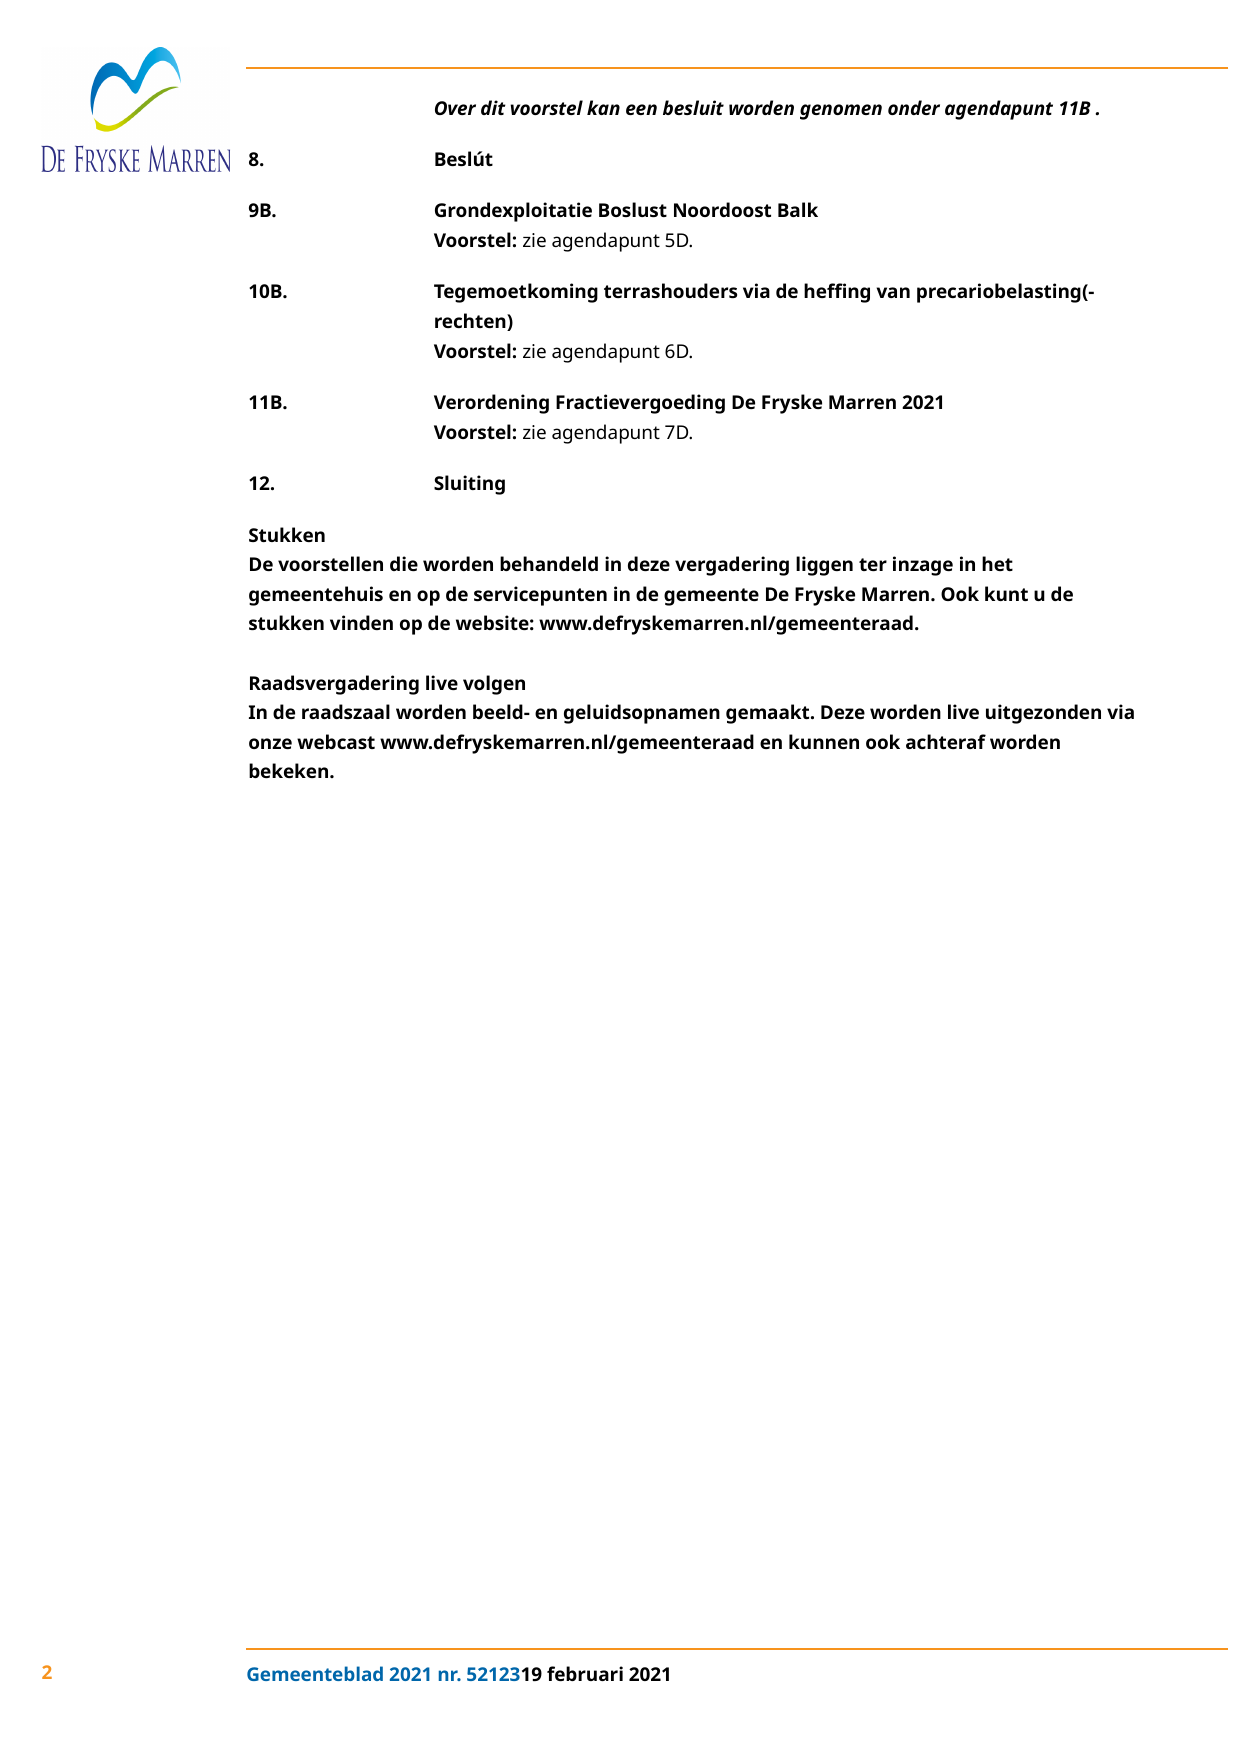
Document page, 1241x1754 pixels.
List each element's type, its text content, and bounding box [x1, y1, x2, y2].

table_cell [248, 95, 433, 121]
table_cell Verordening Fractievergoeding De Fryske Marren 2021 Voorstel: zie agendapunt 7D. [434, 389, 1152, 445]
table_cell 10B. [248, 279, 433, 364]
table_cell 11B. [248, 389, 433, 445]
table_cell [248, 172, 433, 198]
table_cell 8. [248, 146, 433, 172]
table_cell [248, 445, 433, 470]
table_cell [434, 496, 1152, 522]
table_cell [248, 496, 433, 522]
table_cell [434, 121, 1152, 146]
table_cell [248, 121, 433, 146]
table_cell [434, 445, 1152, 470]
table_cell [248, 784, 1152, 810]
table_cell Tegemoetkoming terrashouders via de heffing van precariobelasting(-rechten) Voorstel: zie agendapunt 6D. [434, 279, 1152, 364]
table_cell 9B. [248, 198, 433, 253]
table_cell [434, 253, 1152, 279]
table_cell Over dit voorstel kan een besluit worden genomen onder agendapunt 11B . [434, 95, 1152, 121]
table_cell 12. [248, 470, 433, 496]
table_cell Sluiting [434, 470, 1152, 496]
picture [41, 47, 231, 172]
table_cell [434, 172, 1152, 198]
table_cell [434, 364, 1152, 389]
table_cell [248, 253, 433, 279]
table_cell Beslút [434, 146, 1152, 172]
table_cell Grondexploitatie Boslust Noordoost Balk Voorstel: zie agendapunt 5D. [434, 198, 1152, 253]
table_cell [248, 364, 433, 389]
table_cell Stukken De voorstellen die worden behandeld in deze vergadering liggen ter inzage in het gemeentehuis en op de servicepunten in de gemeente De Fryske Marren. Ook kunt u de stukken vinden op de website: www.defryskemarren.nl/gemeenteraad. Raadsvergadering live volgen In de raadszaal worden beeld- en geluidsopnamen gemaakt. Deze worden live uitgezonden via onze webcast www.defryskemarren.nl/gemeenteraad en kunnen ook achteraf worden bekeken. [248, 522, 1152, 784]
